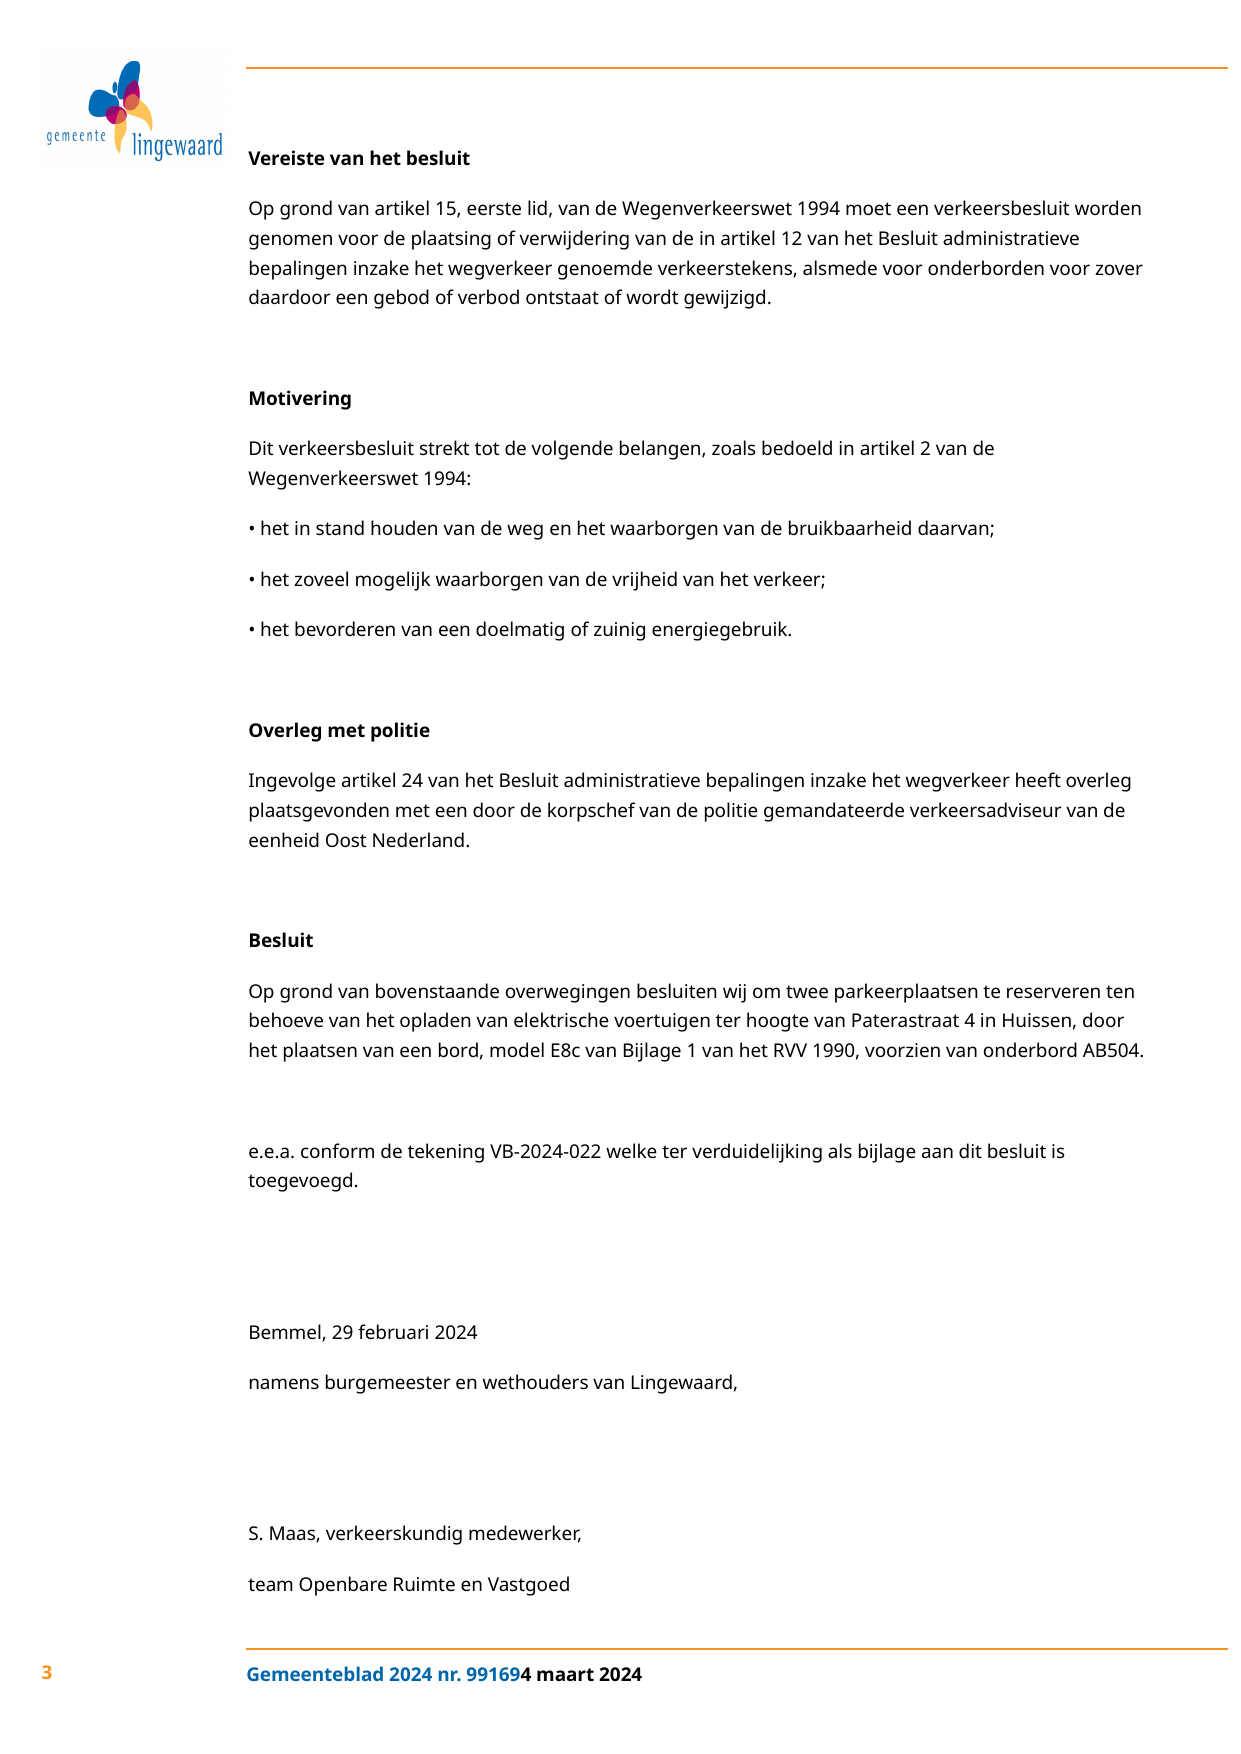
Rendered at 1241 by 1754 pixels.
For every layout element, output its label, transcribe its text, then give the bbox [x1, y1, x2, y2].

text Bemmel, 29 februari 2024 [248, 1319, 1152, 1345]
text namens burgemeester en wethouders van Lingewaard, [248, 1369, 1152, 1395]
text e.e.a. conform de tekening VB-2024-022 welke ter verduidelijking als bijlage aan dit besluit is toegevoegd. [248, 1138, 1152, 1193]
text team Openbare Ruimte en Vastgoed [248, 1571, 1152, 1597]
text Op grond van artikel 15, eerste lid, van de Wegenverkeerswet 1994 moet een verkeersbesluit worden genomen voor de plaatsing of verwijdering van de in artikel 12 van het Besluit administratieve bepalingen inzake het wegverkeer genoemde verkeerstekens, alsmede voor onderborden voor zover daardoor een gebod of verbod ontstaat of wordt gewijzigd. [248, 196, 1152, 310]
text Motivering [248, 385, 1152, 411]
text Besluit [248, 928, 1152, 953]
text • het zoveel mogelijk waarborgen van de vrijheid van het verkeer; [248, 566, 1152, 592]
text Vereiste van het besluit [248, 145, 1152, 171]
text Op grond van bovenstaande overwegingen besluiten wij om twee parkeerplaatsen te reserveren ten behoeve van het opladen van elektrische voertuigen ter hoogte van Paterastraat 4 in Huissen, door het plaatsen van een bord, model E8c van Bijlage 1 van het RVV 1990, voorzien van onderbord AB504. [248, 978, 1152, 1063]
text Ingevolge artikel 24 van het Besluit administratieve bepalingen inzake het wegverkeer heeft overleg plaatsgevonden met een door de korpschef van de politie gemandateerde verkeersadviseur van de eenheid Oost Nederland. [248, 768, 1152, 853]
text Overleg met politie [248, 717, 1152, 743]
text S. Maas, verkeerskundig medewerker, [248, 1521, 1152, 1546]
text Dit verkeersbesluit strekt tot de volgende belangen, zoals bedoeld in artikel 2 van de Wegenverkeerswet 1994: [248, 436, 1152, 491]
picture [41, 47, 231, 172]
text • het bevorderen van een doelmatig of zuinig energiegebruik. [248, 616, 1152, 642]
text • het in stand houden van de weg en het waarborgen van de bruikbaarheid daarvan; [248, 516, 1152, 541]
